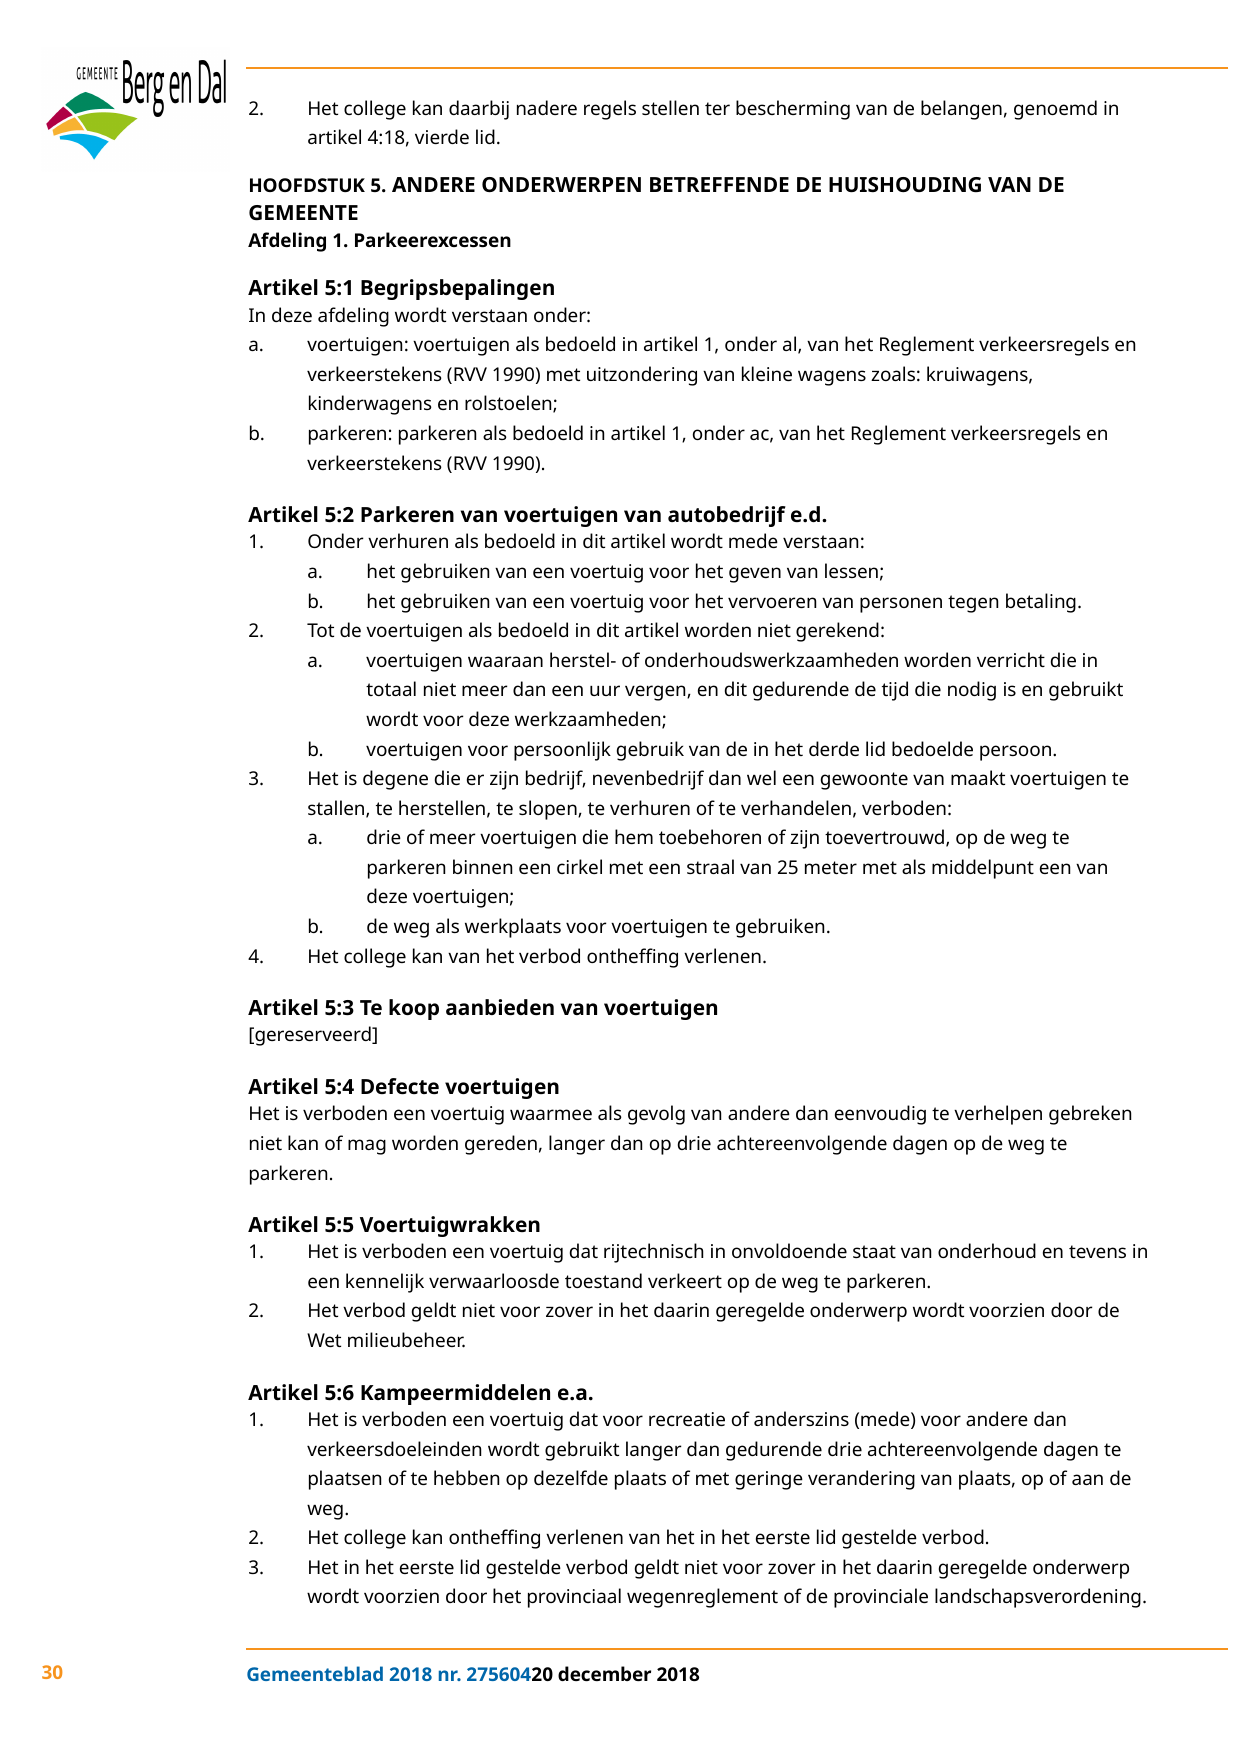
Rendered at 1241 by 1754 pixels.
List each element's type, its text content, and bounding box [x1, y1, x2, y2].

list het gebruiken van een voertuig voor het vervoeren van personen tegen betaling. [307, 588, 1152, 613]
list Tot de voertuigen als bedoeld in dit artikel worden niet gerekend: [248, 617, 1152, 643]
list voertuigen waaraan herstel- of onderhoudswerkzaamheden worden verricht die in totaal niet meer dan een uur vergen, en dit gedurende de tijd die nodig is en gebruikt wordt voor deze werkzaamheden; [307, 647, 1152, 732]
list Het is verboden een voertuig dat rijtechnisch in onvoldoende staat van onderhoud en tevens in een kennelijk verwaarloosde toestand verkeert op de weg te parkeren. [248, 1238, 1152, 1294]
list het gebruiken van een voertuig voor het geven van lessen; [307, 558, 1152, 584]
text HOOFDSTUK 5. ANDERE ONDERWERPEN BETREFFENDE DE HUISHOUDING VAN DE GEMEENTE [248, 170, 1152, 227]
list Het is verboden een voertuig dat voor recreatie of anderszins (mede) voor andere dan verkeersdoeleinden wordt gebruikt langer dan gedurende drie achtereenvolgende dagen te plaatsen of te hebben op dezelfde plaats of met geringe verandering van plaats, op of aan de weg. [248, 1406, 1152, 1521]
list voertuigen voor persoonlijk gebruik van de in het derde lid bedoelde persoon. [307, 736, 1152, 761]
list voertuigen: voertuigen als bedoeld in artikel 1, onder al, van het Reglement verkeersregels en verkeerstekens (RVV 1990) met uitzondering van kleine wagens zoals: kruiwagens, kinderwagens en rolstoelen; [248, 331, 1152, 416]
list Onder verhuren als bedoeld in dit artikel wordt mede verstaan: [248, 529, 1152, 554]
text In deze afdeling wordt verstaan onder: [248, 302, 1152, 328]
text Artikel 5:3 Te koop aanbieden van voertuigen [248, 993, 1152, 1022]
list drie of meer voertuigen die hem toebehoren of zijn toevertrouwd, op de weg te parkeren binnen een cirkel met een straal van 25 meter met als middelpunt een van deze voertuigen; [307, 824, 1152, 909]
text Artikel 5:6 Kampeermiddelen e.a. [248, 1378, 1152, 1406]
list Het is degene die er zijn bedrijf, nevenbedrijf dan wel een gewoonte van maakt voertuigen te stallen, te herstellen, te slopen, te verhuren of te verhandelen, verboden: [248, 765, 1152, 821]
text Artikel 5:4 Defecte voertuigen [248, 1072, 1152, 1101]
text Artikel 5:5 Voertuigwrakken [248, 1210, 1152, 1238]
text [gereserveerd] [248, 1022, 1152, 1047]
picture [41, 47, 231, 172]
text Artikel 5:1 Begripsbepalingen [248, 273, 1152, 302]
list Het college kan ontheffing verlenen van het in het eerste lid gestelde verbod. [248, 1524, 1152, 1550]
list Het college kan daarbij nadere regels stellen ter bescherming van de belangen, genoemd in artikel 4:18, vierde lid. [248, 95, 1152, 150]
text Artikel 5:2 Parkeren van voertuigen van autobedrijf e.d. [248, 500, 1152, 529]
list parkeren: parkeren als bedoeld in artikel 1, onder ac, van het Reglement verkeersregels en verkeerstekens (RVV 1990). [248, 420, 1152, 476]
list Het college kan van het verbod ontheffing verlenen. [248, 943, 1152, 968]
text Het is verboden een voertuig waarmee als gevolg van andere dan eenvoudig te verhelpen gebreken niet kan of mag worden gereden, langer dan op drie achtereenvolgende dagen op de weg te parkeren. [248, 1101, 1152, 1185]
list Het verbod geldt niet voor zover in het daarin geregelde onderwerp wordt voorzien door de Wet milieubeheer. [248, 1298, 1152, 1353]
text Afdeling 1. Parkeerexcessen [248, 227, 1152, 253]
list Het in het eerste lid gestelde verbod geldt niet voor zover in het daarin geregelde onderwerp wordt voorzien door het provinciaal wegenreglement of de provinciale landschapsverordening. [248, 1554, 1152, 1609]
list de weg als werkplaats voor voertuigen te gebruiken. [307, 913, 1152, 939]
